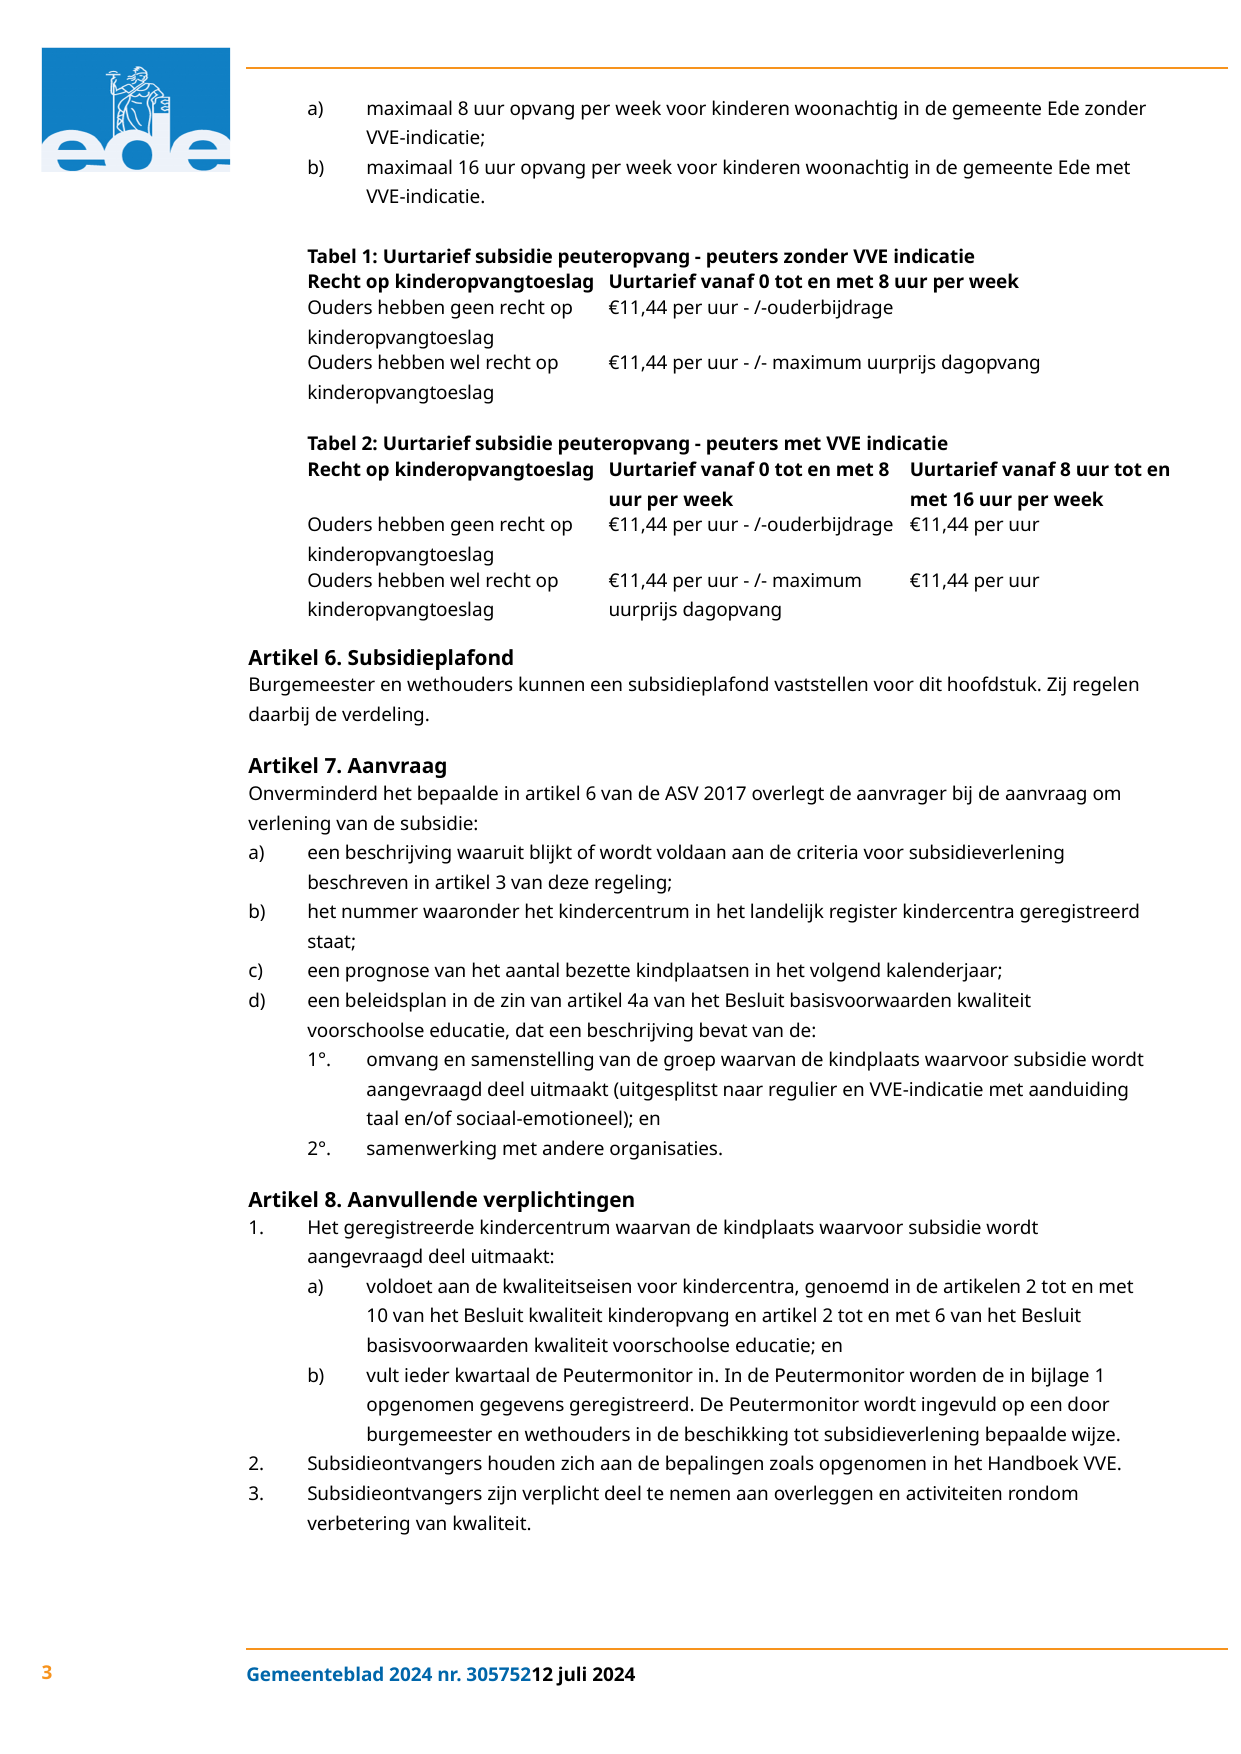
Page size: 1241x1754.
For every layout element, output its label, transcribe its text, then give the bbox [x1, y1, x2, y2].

table_header Tabel 1: Uurtarief subsidie peuteropvang - peuters zonder VVE indicatie [307, 243, 1211, 268]
table_cell Uurtarief vanaf 8 uur tot en met 16 uur per week [910, 456, 1211, 512]
table_cell Recht op kinderopvangtoeslag [307, 269, 608, 294]
list Subsidieontvangers zijn verplicht deel te nemen aan overleggen en activiteiten rondom verbetering van kwaliteit. [248, 1480, 1152, 1536]
text Artikel 8. Aanvullende verplichtingen [248, 1186, 1152, 1214]
table_cell €11,44 per uur - /- maximum uurprijs dagopvang [608, 350, 1211, 405]
text Artikel 6. Subsidieplafond [248, 643, 1152, 672]
table_cell €11,44 per uur - /- maximum uurprijs dagopvang [608, 567, 909, 622]
text Onverminderd het bepaalde in artikel 6 van de ASV 2017 overlegt de aanvrager bij de aanvraag om verlening van de subsidie: [248, 780, 1152, 835]
list maximaal 8 uur opvang per week voor kinderen woonachtig in de gemeente Ede zonder VVE-indicatie; [307, 95, 1152, 150]
list maximaal 16 uur opvang per week voor kinderen woonachtig in de gemeente Ede met VVE-indicatie. [307, 154, 1152, 209]
list Het geregistreerde kindercentrum waarvan de kindplaats waarvoor subsidie wordt aangevraagd deel uitmaakt: [248, 1214, 1152, 1269]
picture [41, 47, 231, 172]
table_cell Ouders hebben geen recht op kinderopvangtoeslag [307, 294, 608, 349]
table_cell €11,44 per uur - /-ouderbijdrage [608, 294, 1211, 349]
table_cell €11,44 per uur [910, 567, 1211, 622]
list een beschrijving waaruit blijkt of wordt voldaan aan de criteria voor subsidieverlening beschreven in artikel 3 van deze regeling; [248, 839, 1152, 894]
table_cell Ouders hebben wel recht op kinderopvangtoeslag [307, 567, 608, 622]
table_cell Ouders hebben wel recht op kinderopvangtoeslag [307, 350, 608, 405]
table_cell €11,44 per uur - /-ouderbijdrage [608, 512, 909, 567]
list samenwerking met andere organisaties. [307, 1135, 1152, 1161]
list Subsidieontvangers houden zich aan de bepalingen zoals opgenomen in het Handboek VVE. [248, 1451, 1152, 1476]
table_cell Uurtarief vanaf 0 tot en met 8 uur per week [608, 456, 909, 512]
table_cell €11,44 per uur [910, 512, 1211, 567]
list het nummer waaronder het kindercentrum in het landelijk register kindercentra geregistreerd staat; [248, 898, 1152, 954]
text Artikel 7. Aanvraag [248, 752, 1152, 780]
list omvang en samenstelling van de groep waarvan de kindplaats waarvoor subsidie wordt aangevraagd deel uitmaakt (uitgesplitst naar regulier en VVE-indicatie met aanduiding taal en/of sociaal-emotioneel); en [307, 1046, 1152, 1131]
list een beleidsplan in de zin van artikel 4a van het Besluit basisvoorwaarden kwaliteit voorschoolse educatie, dat een beschrijving bevat van de: [248, 987, 1152, 1042]
list vult ieder kwartaal de Peutermonitor in. In de Peutermonitor worden de in bijlage 1 opgenomen gegevens geregistreerd. De Peutermonitor wordt ingevuld op een door burgemeester en wethouders in de beschikking tot subsidieverlening bepaalde wijze. [307, 1362, 1152, 1447]
table_cell [307, 405, 1211, 431]
table_cell Recht op kinderopvangtoeslag [307, 456, 608, 512]
table_cell Uurtarief vanaf 0 tot en met 8 uur per week [608, 269, 1211, 294]
list een prognose van het aantal bezette kindplaatsen in het volgend kalenderjaar; [248, 958, 1152, 983]
text Burgemeester en wethouders kunnen een subsidieplafond vaststellen voor dit hoofdstuk. Zij regelen daarbij de verdeling. [248, 672, 1152, 727]
list voldoet aan de kwaliteitseisen voor kindercentra, genoemd in de artikelen 2 tot en met 10 van het Besluit kwaliteit kinderopvang en artikel 2 tot en met 6 van het Besluit basisvoorwaarden kwaliteit voorschoolse educatie; en [307, 1273, 1152, 1358]
table_cell Tabel 2: Uurtarief subsidie peuteropvang - peuters met VVE indicatie [307, 431, 1211, 456]
table_cell Ouders hebben geen recht op kinderopvangtoeslag [307, 512, 608, 567]
